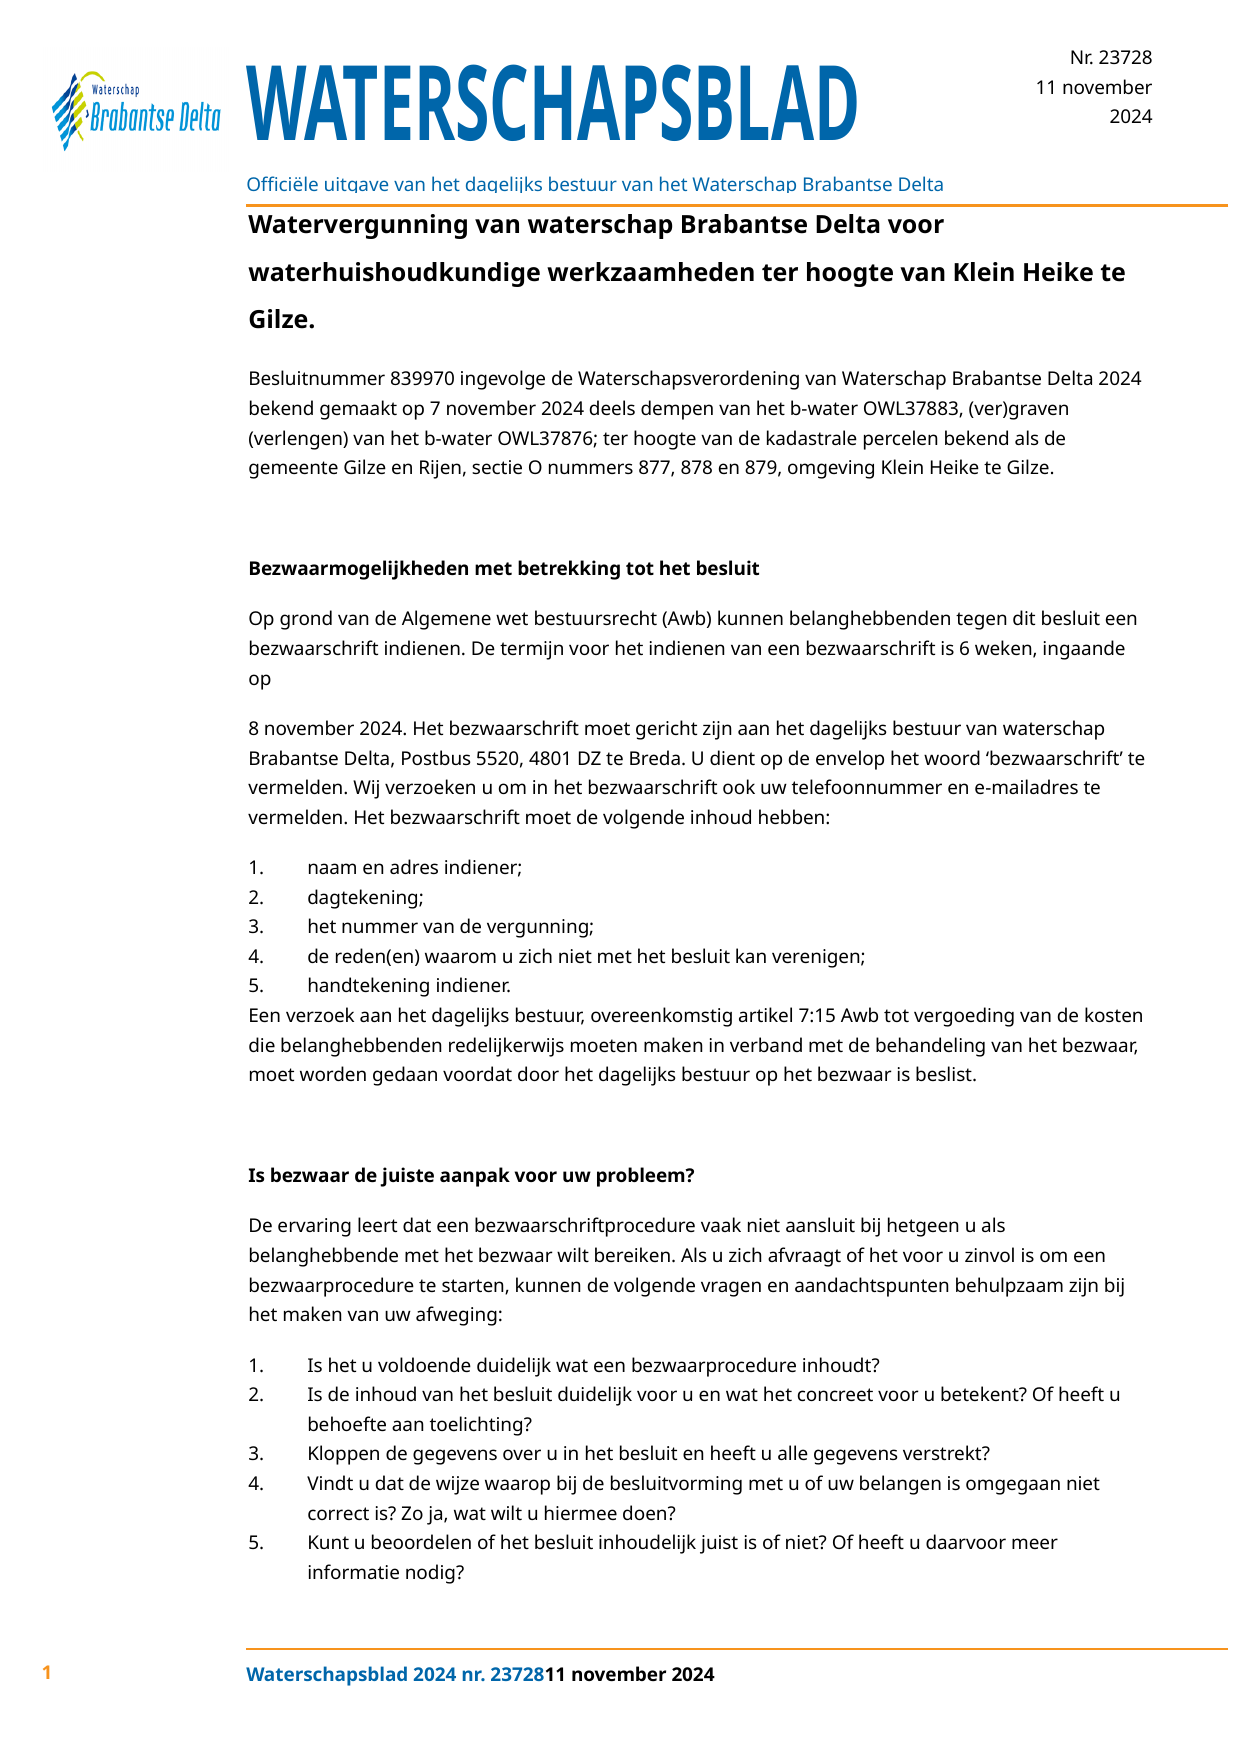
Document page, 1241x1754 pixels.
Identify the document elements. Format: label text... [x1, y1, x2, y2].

text Is bezwaar de juiste aanpak voor uw probleem? [248, 1162, 1152, 1188]
list naam en adres indiener; [248, 854, 1152, 880]
list dagtekening; [248, 884, 1152, 909]
text 8 november 2024. Het bezwaarschrift moet gericht zijn aan het dagelijks bestuur van waterschap Brabantse Delta, Postbus 5520, 4801 DZ te Breda. U dient op de envelop het woord ‘bezwaarschrift’ te vermelden. Wij verzoeken u om in het bezwaarschrift ook uw telefoonnummer en e‑mailadres te vermelden. Het bezwaarschrift moet de volgende inhoud hebben: [248, 715, 1152, 829]
list handtekening indiener. [248, 973, 1152, 998]
picture [41, 47, 231, 172]
text Besluitnummer 839970 ingevolge de Waterschapsverordening van Waterschap Brabantse Delta 2024 bekend gemaakt op 7 november 2024 deels dempen van het b-water OWL37883, (ver)graven (verlengen) van het b-water OWL37876; ter hoogte van de kadastrale percelen bekend als de gemeente Gilze en Rijen, sectie O nummers 877, 878 en 879, omgeving Klein Heike te Gilze. [248, 366, 1152, 480]
text Bezwaarmogelijkheden met betrekking tot het besluit [248, 555, 1152, 581]
list Kunt u beoordelen of het besluit inhoudelijk juist is of niet? Of heeft u daarvoor meer informatie nodig? [248, 1529, 1152, 1584]
list Vindt u dat de wijze waarop bij de besluitvorming met u of uw belangen is omgegaan niet correct is? Zo ja, wat wilt u hiermee doen? [248, 1470, 1152, 1525]
list Is het u voldoende duidelijk wat een bezwaarprocedure inhoudt? [248, 1352, 1152, 1377]
list het nummer van de vergunning; [248, 913, 1152, 939]
text Watervergunning van waterschap Brabantse Delta voor waterhuishoudkundige werkzaamheden ter hoogte van Klein Heike te Gilze. [248, 207, 1152, 336]
list de reden(en) waarom u zich niet met het besluit kan verenigen; [248, 943, 1152, 969]
text De ervaring leert dat een bezwaarschriftprocedure vaak niet aansluit bij hetgeen u als belanghebbende met het bezwaar wilt bereiken. Als u zich afvraagt of het voor u zinvol is om een bezwaarprocedure te starten, kunnen de volgende vragen en aandachtspunten behulpzaam zijn bij het maken van uw afweging: [248, 1213, 1152, 1327]
list Kloppen de gegevens over u in het besluit en heeft u alle gegevens verstrekt? [248, 1441, 1152, 1466]
list Is de inhoud van het besluit duidelijk voor u en wat het concreet voor u betekent? Of heeft u behoefte aan toelichting? [248, 1381, 1152, 1437]
text Een verzoek aan het dagelijks bestuur, overeenkomstig artikel 7:15 Awb tot vergoeding van de kosten die belanghebbenden redelijkerwijs moeten maken in verband met de behandeling van het bezwaar, moet worden gedaan voordat door het dagelijks bestuur op het bezwaar is beslist. [248, 1002, 1152, 1087]
text Op grond van de Algemene wet bestuursrecht (Awb) kunnen belanghebbenden tegen dit besluit een bezwaarschrift indienen. De termijn voor het indienen van een bezwaarschrift is 6 weken, ingaande op [248, 606, 1152, 690]
